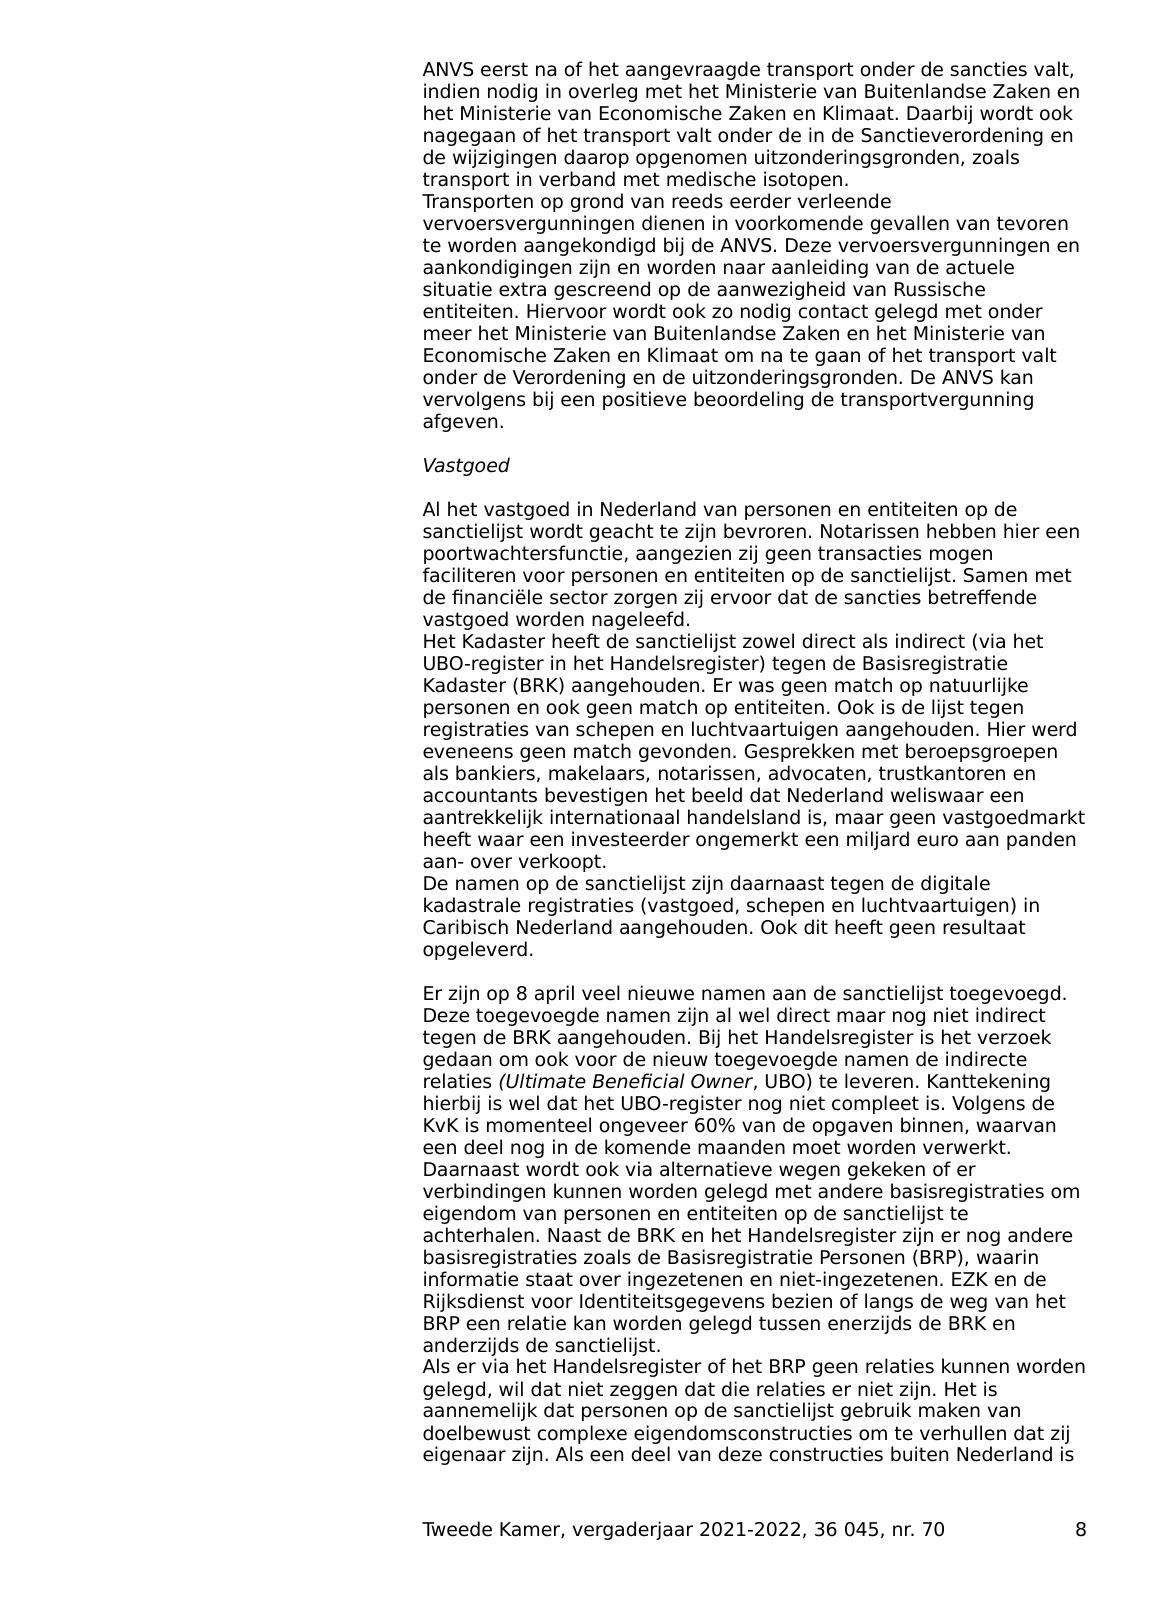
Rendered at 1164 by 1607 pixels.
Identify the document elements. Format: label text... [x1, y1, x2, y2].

text Al het vastgoed in Nederland van personen en entiteiten op de sanctielijst wordt geacht te zijn bevroren. Notarissen hebben hier een poortwachtersfunctie, aangezien zij geen transacties mogen faciliteren voor personen en entiteiten op de sanctielijst. Samen met de financiële sector zorgen zij ervoor dat de sancties betreffende vastgoed worden nageleefd. [422, 499, 1087, 631]
text Transporten op grond van reeds eerder verleende vervoersvergunningen dienen in voorkomende gevallen van tevoren te worden aangekondigd bij de ANVS. Deze vervoersvergunningen en aankondigingen zijn en worden naar aanleiding van de actuele situatie extra gescreend op de aanwezigheid van Russische entiteiten. Hiervoor wordt ook zo nodig contact gelegd met onder meer het Ministerie van Buitenlandse Zaken en het Ministerie van Economische Zaken en Klimaat om na te gaan of het transport valt onder de Verordening en de uitzonderingsgronden. De ANVS kan vervolgens bij een positieve beoordeling de transportvergunning afgeven. [422, 191, 1087, 433]
text De namen op de sanctielijst zijn daarnaast tegen de digitale kadastrale registraties (vastgoed, schepen en luchtvaartuigen) in Caribisch Nederland aangehouden. Ook dit heeft geen resultaat opgeleverd. [422, 873, 1087, 961]
text Daarnaast wordt ook via alternatieve wegen gekeken of er verbindingen kunnen worden gelegd met andere basisregistraties om eigendom van personen en entiteiten op de sanctielijst te achterhalen. Naast de BRK en het Handelsregister zijn er nog andere basisregistraties zoals de Basisregistratie Personen (BRP), waarin informatie staat over ingezetenen en niet-ingezetenen. EZK en de Rijksdienst voor Identiteitsgegevens bezien of langs de weg van het BRP een relatie kan worden gelegd tussen enerzijds de BRK en anderzijds de sanctielijst. [422, 1159, 1087, 1356]
text ANVS eerst na of het aangevraagde transport onder de sancties valt, indien nodig in overleg met het Ministerie van Buitenlandse Zaken en het Ministerie van Economische Zaken en Klimaat. Daarbij wordt ook nagegaan of het transport valt onder de in de Sanctieverordening en de wijzigingen daarop opgenomen uitzonderingsgronden, zoals transport in verband met medische isotopen. [422, 59, 1087, 191]
text Als er via het Handelsregister of het BRP geen relaties kunnen worden gelegd, wil dat niet zeggen dat die relaties er niet zijn. Het is aannemelijk dat personen op de sanctielijst gebruik maken van doelbewust complexe eigendomsconstructies om te verhullen dat zij eigenaar zijn. Als een deel van deze constructies buiten Nederland is [422, 1356, 1087, 1466]
text Er zijn op 8 april veel nieuwe namen aan de sanctielijst toegevoegd. Deze toegevoegde namen zijn al wel direct maar nog niet indirect tegen de BRK aangehouden. Bij het Handelsregister is het verzoek gedaan om ook voor de nieuw toegevoegde namen de indirecte relaties (Ultimate Beneficial Owner, UBO) te leveren. Kanttekening hierbij is wel dat het UBO-register nog niet compleet is. Volgens de KvK is momenteel ongeveer 60% van de opgaven binnen, waarvan een deel nog in de komende maanden moet worden verwerkt. [422, 983, 1087, 1159]
subtitle Vastgoed [422, 455, 1087, 477]
text Het Kadaster heeft de sanctielijst zowel direct als indirect (via het UBO-register in het Handelsregister) tegen de Basisregistratie Kadaster (BRK) aangehouden. Er was geen match op natuurlijke personen en ook geen match op entiteiten. Ook is de lijst tegen registraties van schepen en luchtvaartuigen aangehouden. Hier werd eveneens geen match gevonden. Gesprekken met beroepsgroepen als bankiers, makelaars, notarissen, advocaten, trustkantoren en accountants bevestigen het beeld dat Nederland weliswaar een aantrekkelijk internationaal handelsland is, maar geen vastgoedmarkt heeft waar een investeerder ongemerkt een miljard euro aan panden aan- over verkoopt. [422, 631, 1087, 873]
